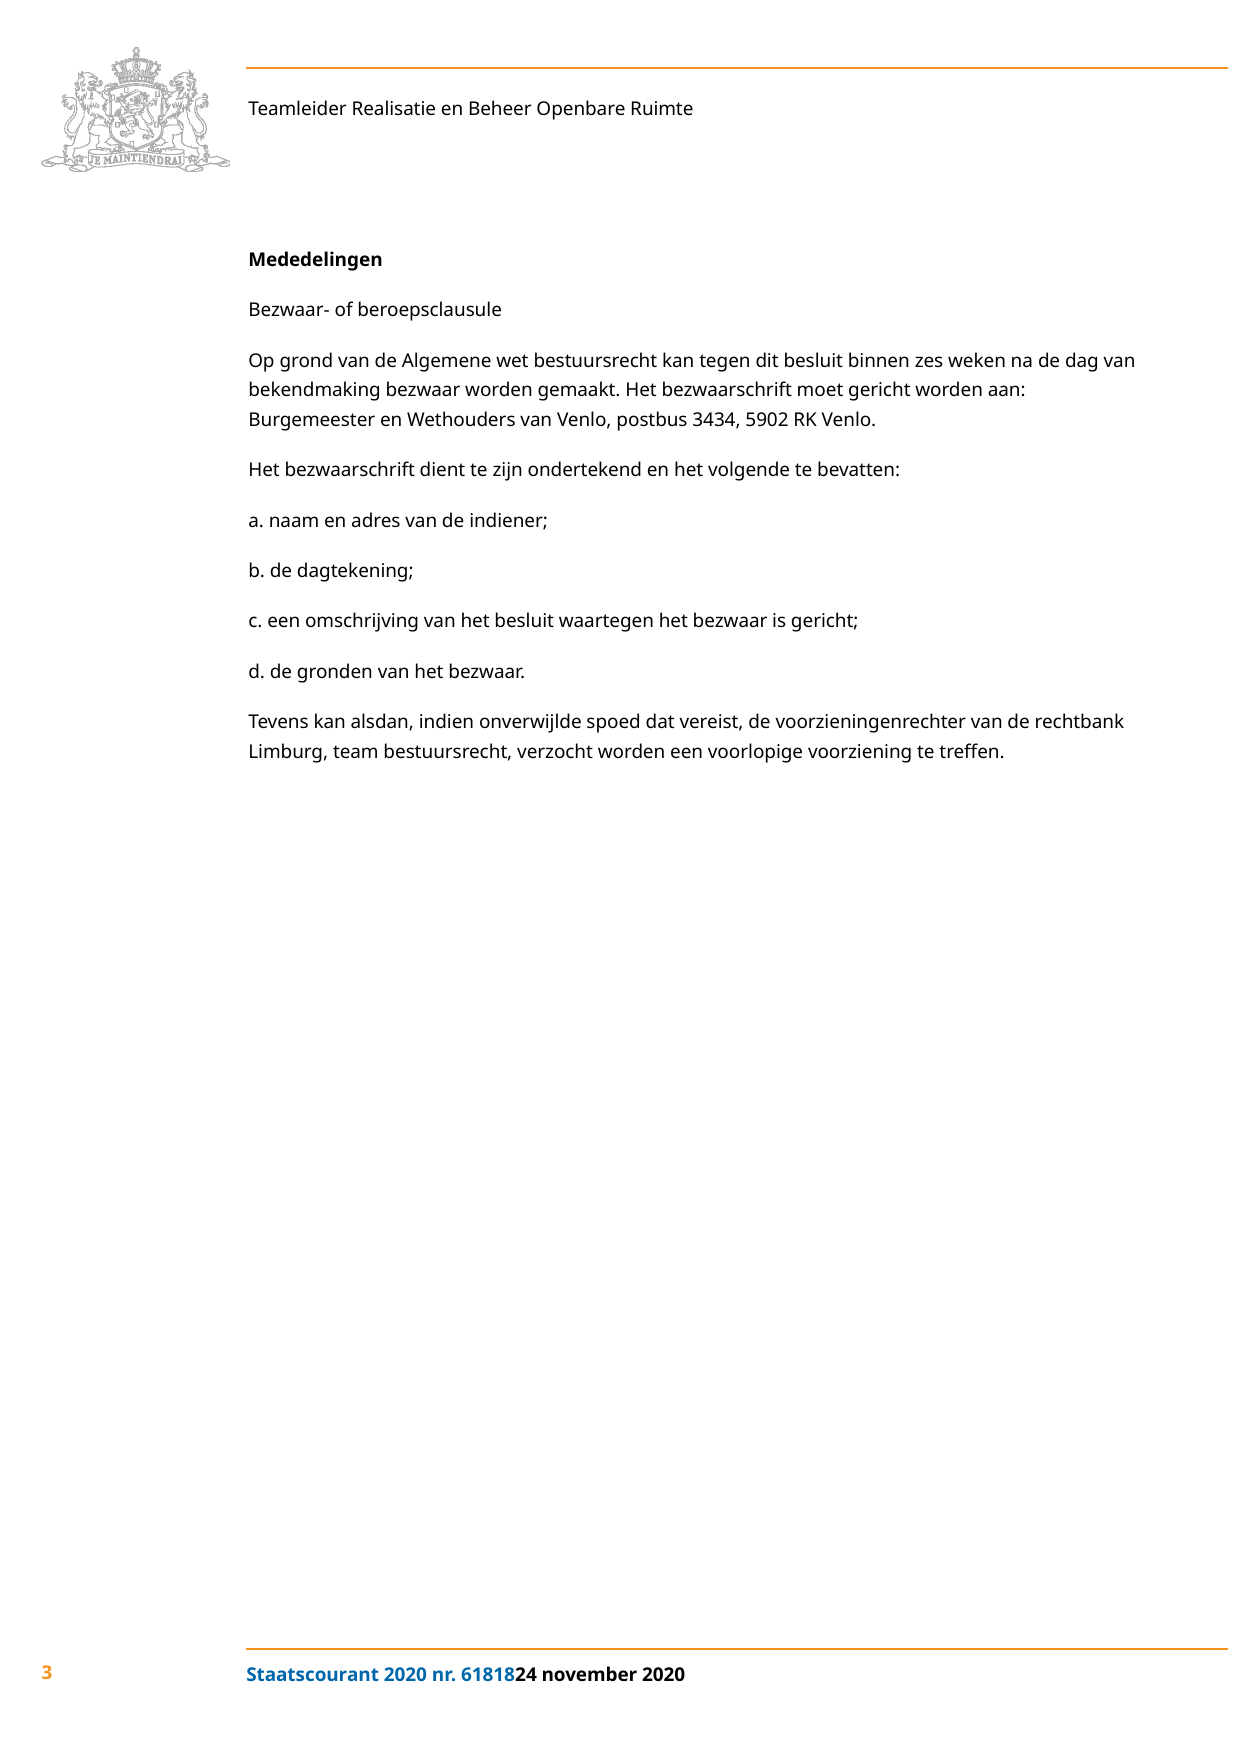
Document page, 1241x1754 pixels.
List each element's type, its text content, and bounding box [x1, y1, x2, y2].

text b. de dagtekening; [248, 557, 1152, 583]
text a. naam en adres van de indiener; [248, 507, 1152, 533]
text d. de gronden van het bezwaar. [248, 658, 1152, 684]
text Bezwaar- of beroepsclausule [248, 296, 1152, 322]
text Teamleider Realisatie en Beheer Openbare Ruimte [248, 95, 1152, 121]
text Op grond van de Algemene wet bestuursrecht kan tegen dit besluit binnen zes weken na de dag van bekendmaking bezwaar worden gemaakt. Het bezwaarschrift moet gericht worden aan: Burgemeester en Wethouders van Venlo, postbus 3434, 5902 RK Venlo. [248, 347, 1152, 432]
text Mededelingen [248, 246, 1152, 272]
text Het bezwaarschrift dient te zijn ondertekend en het volgende te bevatten: [248, 456, 1152, 482]
text Tevens kan alsdan, indien onverwijlde spoed dat vereist, de voorzieningenrechter van de rechtbank Limburg, team bestuursrecht, verzocht worden een voorlopige voorziening te treffen. [248, 708, 1152, 764]
picture [41, 47, 231, 172]
text c. een omschrijving van het besluit waartegen het bezwaar is gericht; [248, 608, 1152, 633]
